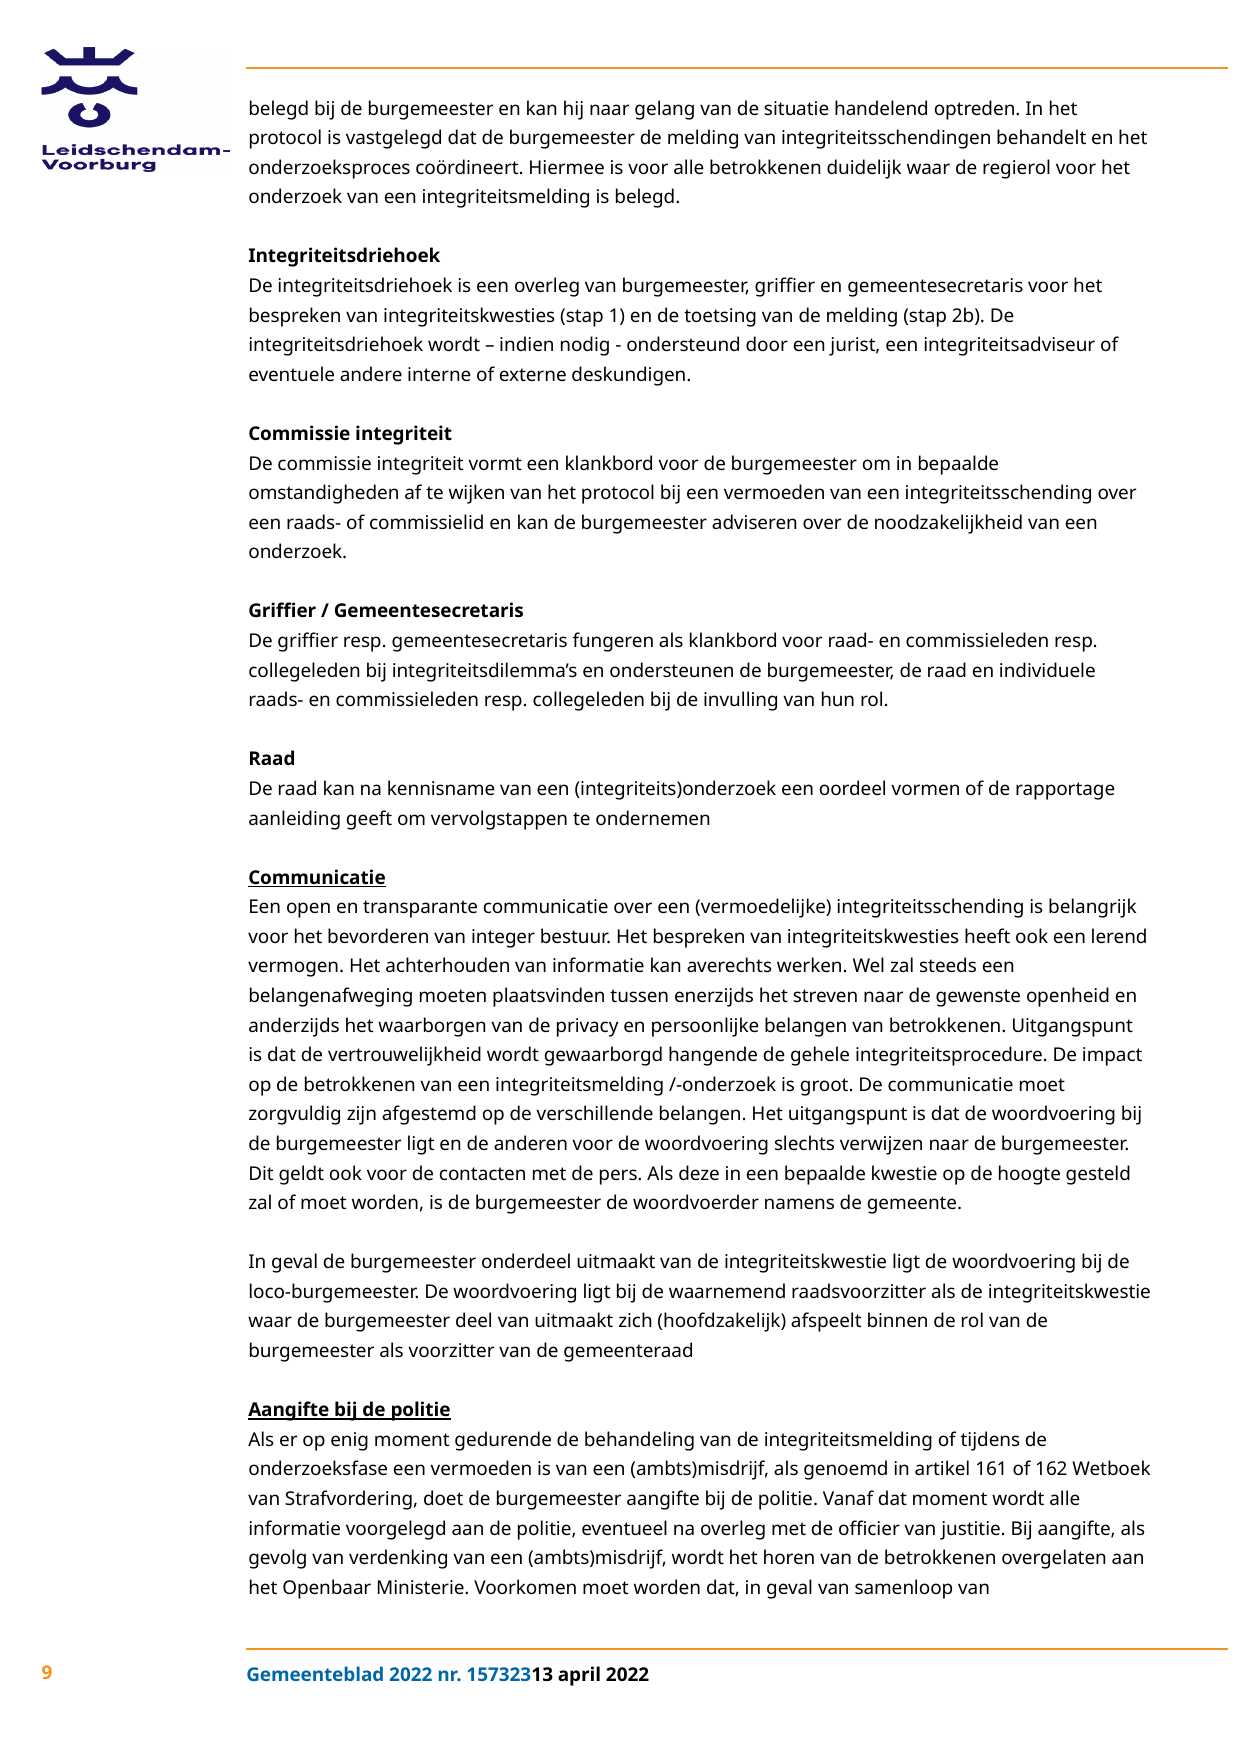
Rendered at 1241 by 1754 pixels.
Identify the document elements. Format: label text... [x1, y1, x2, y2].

picture [41, 47, 231, 172]
text Integriteitsdriehoek [248, 243, 1152, 268]
text Griffier / Gemeentesecretaris [248, 598, 1152, 623]
text Aangifte bij de politie [248, 1396, 1152, 1422]
text In geval de burgemeester onderdeel uitmaakt van de integriteitskwestie ligt de woordvoering bij de loco-burgemeester. De woordvoering ligt bij de waarnemend raadsvoorzitter als de integriteitskwestie waar de burgemeester deel van uitmaakt zich (hoofdzakelijk) afspeelt binnen de rol van de burgemeester als voorzitter van de gemeenteraad [248, 1248, 1152, 1363]
text Een open en transparante communicatie over een (vermoedelijke) integriteitsschending is belangrijk voor het bevorderen van integer bestuur. Het bespreken van integriteitskwesties heeft ook een lerend vermogen. Het achterhouden van informatie kan averechts werken. Wel zal steeds een belangenafweging moeten plaatsvinden tussen enerzijds het streven naar de gewenste openheid en anderzijds het waarborgen van de privacy en persoonlijke belangen van betrokkenen. Uitgangspunt is dat de vertrouwelijkheid wordt gewaarborgd hangende de gehele integriteitsprocedure. De impact op de betrokkenen van een integriteitsmelding /-onderzoek is groot. De communicatie moet zorgvuldig zijn afgestemd op de verschillende belangen. Het uitgangspunt is dat de woordvoering bij de burgemeester ligt en de anderen voor de woordvoering slechts verwijzen naar de burgemeester. Dit geldt ook voor de contacten met de pers. Als deze in een bepaalde kwestie op de hoogte gesteld zal of moet worden, is de burgemeester de woordvoerder namens de gemeente. [248, 893, 1152, 1215]
text De griffier resp. gemeentesecretaris fungeren als klankbord voor raad- en commissieleden resp. collegeleden bij integriteitsdilemma’s en ondersteunen de burgemeester, de raad en individuele raads- en commissieleden resp. collegeleden bij de invulling van hun rol. [248, 627, 1152, 712]
text De raad kan na kennisname van een (integriteits)onderzoek een oordeel vormen of de rapportage aanleiding geeft om vervolgstappen te ondernemen [248, 775, 1152, 831]
text Commissie integriteit [248, 420, 1152, 446]
text belegd bij de burgemeester en kan hij naar gelang van de situatie handelend optreden. In het protocol is vastgelegd dat de burgemeester de melding van integriteitsschendingen behandelt en het onderzoeksproces coördineert. Hiermee is voor alle betrokkenen duidelijk waar de regierol voor het onderzoek van een integriteitsmelding is belegd. [248, 95, 1152, 209]
text De commissie integriteit vormt een klankbord voor de burgemeester om in bepaalde omstandigheden af te wijken van het protocol bij een vermoeden van een integriteitsschending over een raads- of commissielid en kan de burgemeester adviseren over de noodzakelijkheid van een onderzoek. [248, 450, 1152, 564]
text Als er op enig moment gedurende de behandeling van de integriteitsmelding of tijdens de onderzoeksfase een vermoeden is van een (ambts)misdrijf, als genoemd in artikel 161 of 162 Wetboek van Strafvordering, doet de burgemeester aangifte bij de politie. Vanaf dat moment wordt alle informatie voorgelegd aan de politie, eventueel na overleg met de officier van justitie. Bij aangifte, als gevolg van verdenking van een (ambts)misdrijf, wordt het horen van de betrokkenen overgelaten aan het Openbaar Ministerie. Voorkomen moet worden dat, in geval van samenloop van [248, 1426, 1152, 1600]
text Raad [248, 746, 1152, 771]
text De integriteitsdriehoek is een overleg van burgemeester, griffier en gemeentesecretaris voor het bespreken van integriteitskwesties (stap 1) en de toetsing van de melding (stap 2b). De integriteitsdriehoek wordt – indien nodig - ondersteund door een jurist, een integriteitsadviseur of eventuele andere interne of externe deskundigen. [248, 272, 1152, 387]
text Communicatie [248, 864, 1152, 890]
